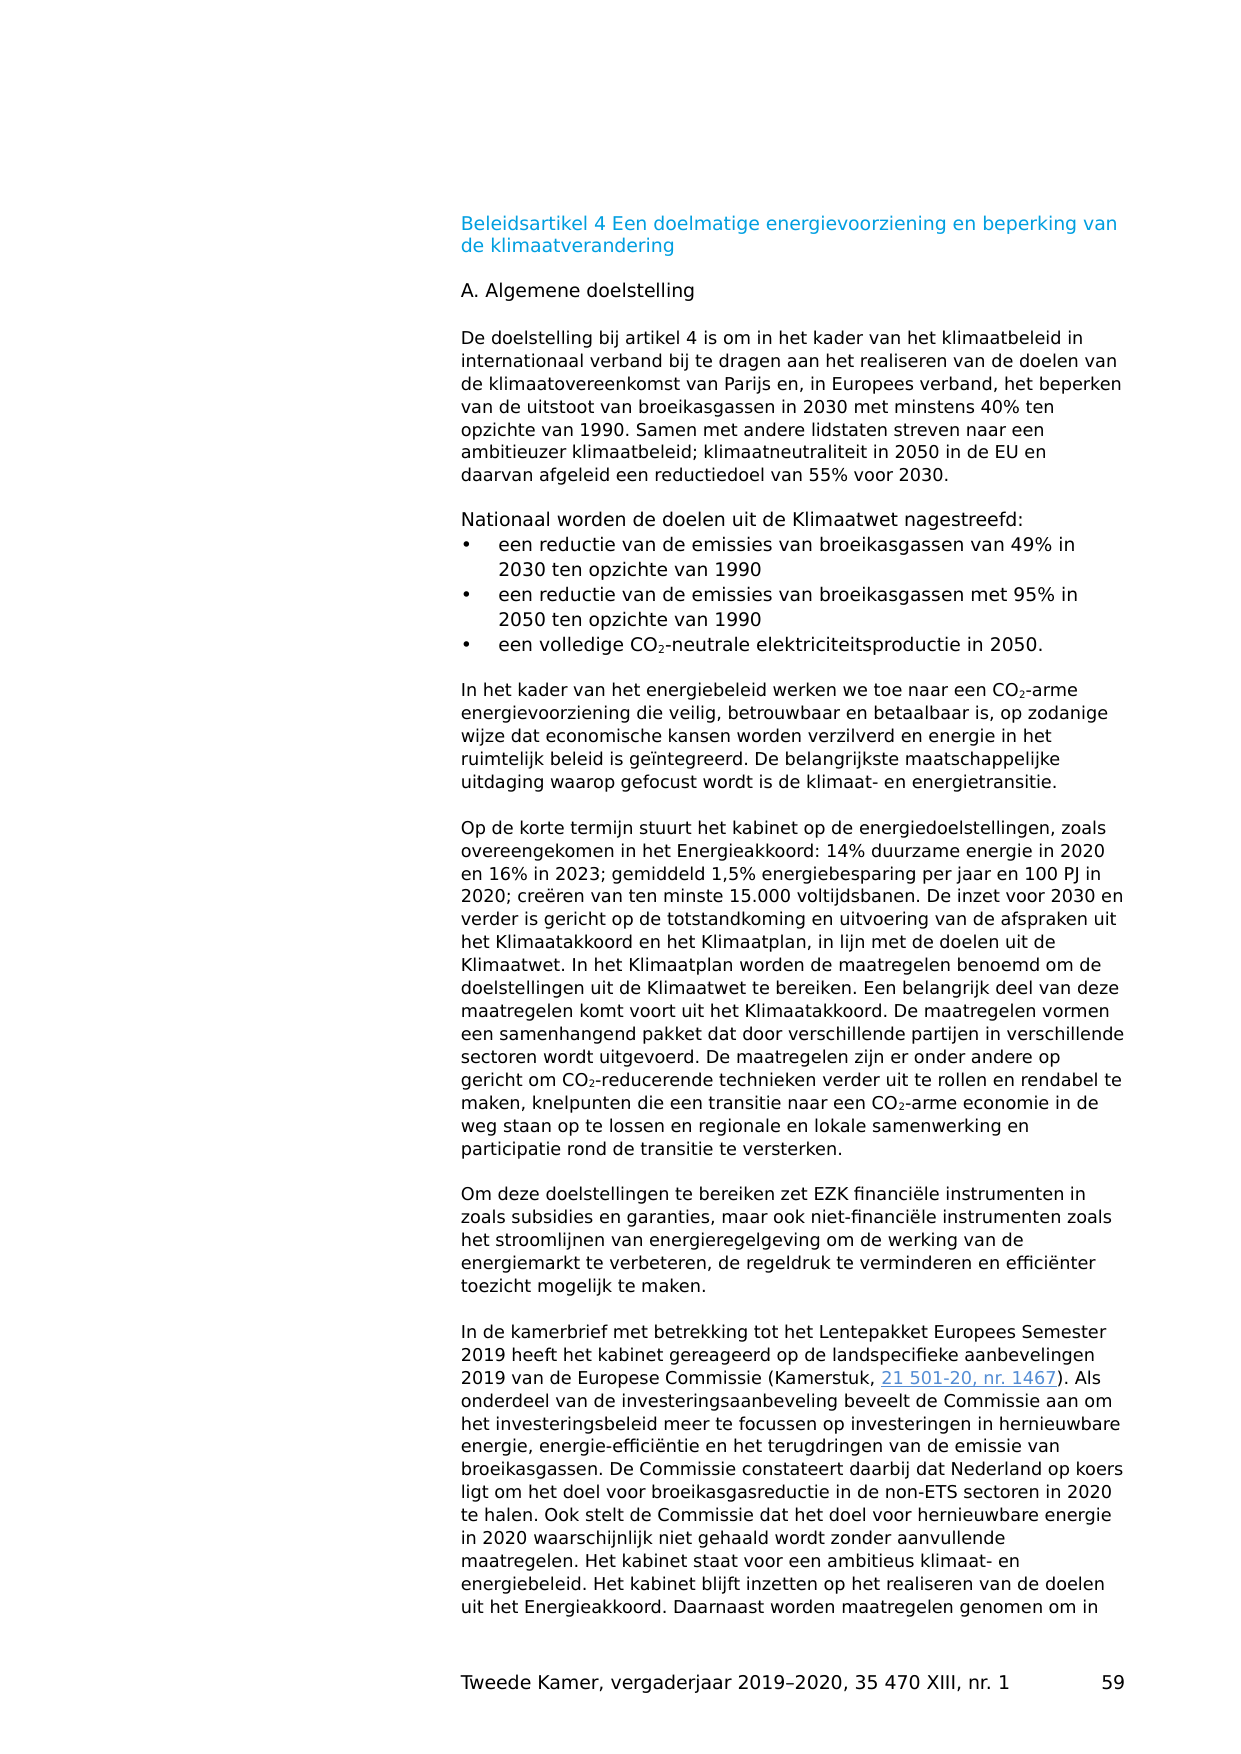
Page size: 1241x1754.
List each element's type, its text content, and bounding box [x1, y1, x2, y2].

text De doelstelling bij artikel 4 is om in het kader van het klimaatbeleid in internationaal verband bij te dragen aan het realiseren van de doelen van de klimaatovereenkomst van Parijs en, in Europees verband, het beperken van de uitstoot van broeikasgassen in 2030 met minstens 40% ten opzichte van 1990. Samen met andere lidstaten streven naar een ambitieuzer klimaatbeleid; klimaatneutraliteit in 2050 in de EU en daarvan afgeleid een reductiedoel van 55% voor 2030. [461, 326, 1125, 486]
list een reductie van de emissies van broeikasgassen van 49% in 2030 ten opzichte van 1990 [461, 531, 1125, 581]
list een volledige CO2-neutrale elektriciteitsproductie in 2050. [461, 631, 1125, 656]
text In het kader van het energiebeleid werken we toe naar een CO2-arme energievoorziening die veilig, betrouwbaar en betaalbaar is, op zodanige wijze dat economische kansen worden verzilverd en energie in het ruimtelijk beleid is geïntegreerd. De belangrijkste maatschappelijke uitdaging waarop gefocust wordt is de klimaat- en energietransitie. [461, 678, 1125, 793]
text Op de korte termijn stuurt het kabinet op de energiedoelstellingen, zoals overeengekomen in het Energieakkoord: 14% duurzame energie in 2020 en 16% in 2023; gemiddeld 1,5% energiebesparing per jaar en 100 PJ in 2020; creëren van ten minste 15.000 voltijdsbanen. De inzet voor 2030 en verder is gericht op de totstandkoming en uitvoering van de afspraken uit het Klimaatakkoord en het Klimaatplan, in lijn met de doelen uit de Klimaatwet. In het Klimaatplan worden de maatregelen benoemd om de doelstellingen uit de Klimaatwet te bereiken. Een belangrijk deel van deze maatregelen komt voort uit het Klimaatakkoord. De maatregelen vormen een samenhangend pakket dat door verschillende partijen in verschillende sectoren wordt uitgevoerd. De maatregelen zijn er onder andere op gericht om CO2-reducerende technieken verder uit te rollen en rendabel te maken, knelpunten die een transitie naar een CO2-arme economie in de weg staan op te lossen en regionale en lokale samenwerking en participatie rond de transitie te versterken. [461, 816, 1125, 1159]
list een reductie van de emissies van broeikasgassen met 95% in 2050 ten opzichte van 1990 [461, 581, 1125, 631]
text In de kamerbrief met betrekking tot het Lentepakket Europees Semester 2019 heeft het kabinet gereageerd op de landspecifieke aanbevelingen 2019 van de Europese Commissie (Kamerstuk, 21 501-20, nr. 1467). Als onderdeel van de investeringsaanbeveling beveelt de Commissie aan om het investeringsbeleid meer te focussen op investeringen in hernieuwbare energie, energie-efficiëntie en het terugdringen van de emissie van broeikasgassen. De Commissie constateert daarbij dat Nederland op koers ligt om het doel voor broeikasgasreductie in de non-ETS sectoren in 2020 te halen. Ook stelt de Commissie dat het doel voor hernieuwbare energie in 2020 waarschijnlijk niet gehaald wordt zonder aanvullende maatregelen. Het kabinet staat voor een ambitieus klimaat- en energiebeleid. Het kabinet blijft inzetten op het realiseren van de doelen uit het Energieakkoord. Daarnaast worden maatregelen genomen om in [461, 1320, 1125, 1618]
title Beleidsartikel 4 Een doelmatige energievoorziening en beperking van de klimaatverandering [461, 213, 1125, 257]
title A. Algemene doelstelling [461, 280, 1125, 302]
text Om deze doelstellingen te bereiken zet EZK financiële instrumenten in zoals subsidies en garanties, maar ook niet-financiële instrumenten zoals het stroomlijnen van energieregelgeving om de werking van de energiemarkt te verbeteren, de regeldruk te verminderen en efficiënter toezicht mogelijk te maken. [461, 1182, 1125, 1297]
text Nationaal worden de doelen uit de Klimaatwet nagestreefd: [461, 509, 1125, 531]
